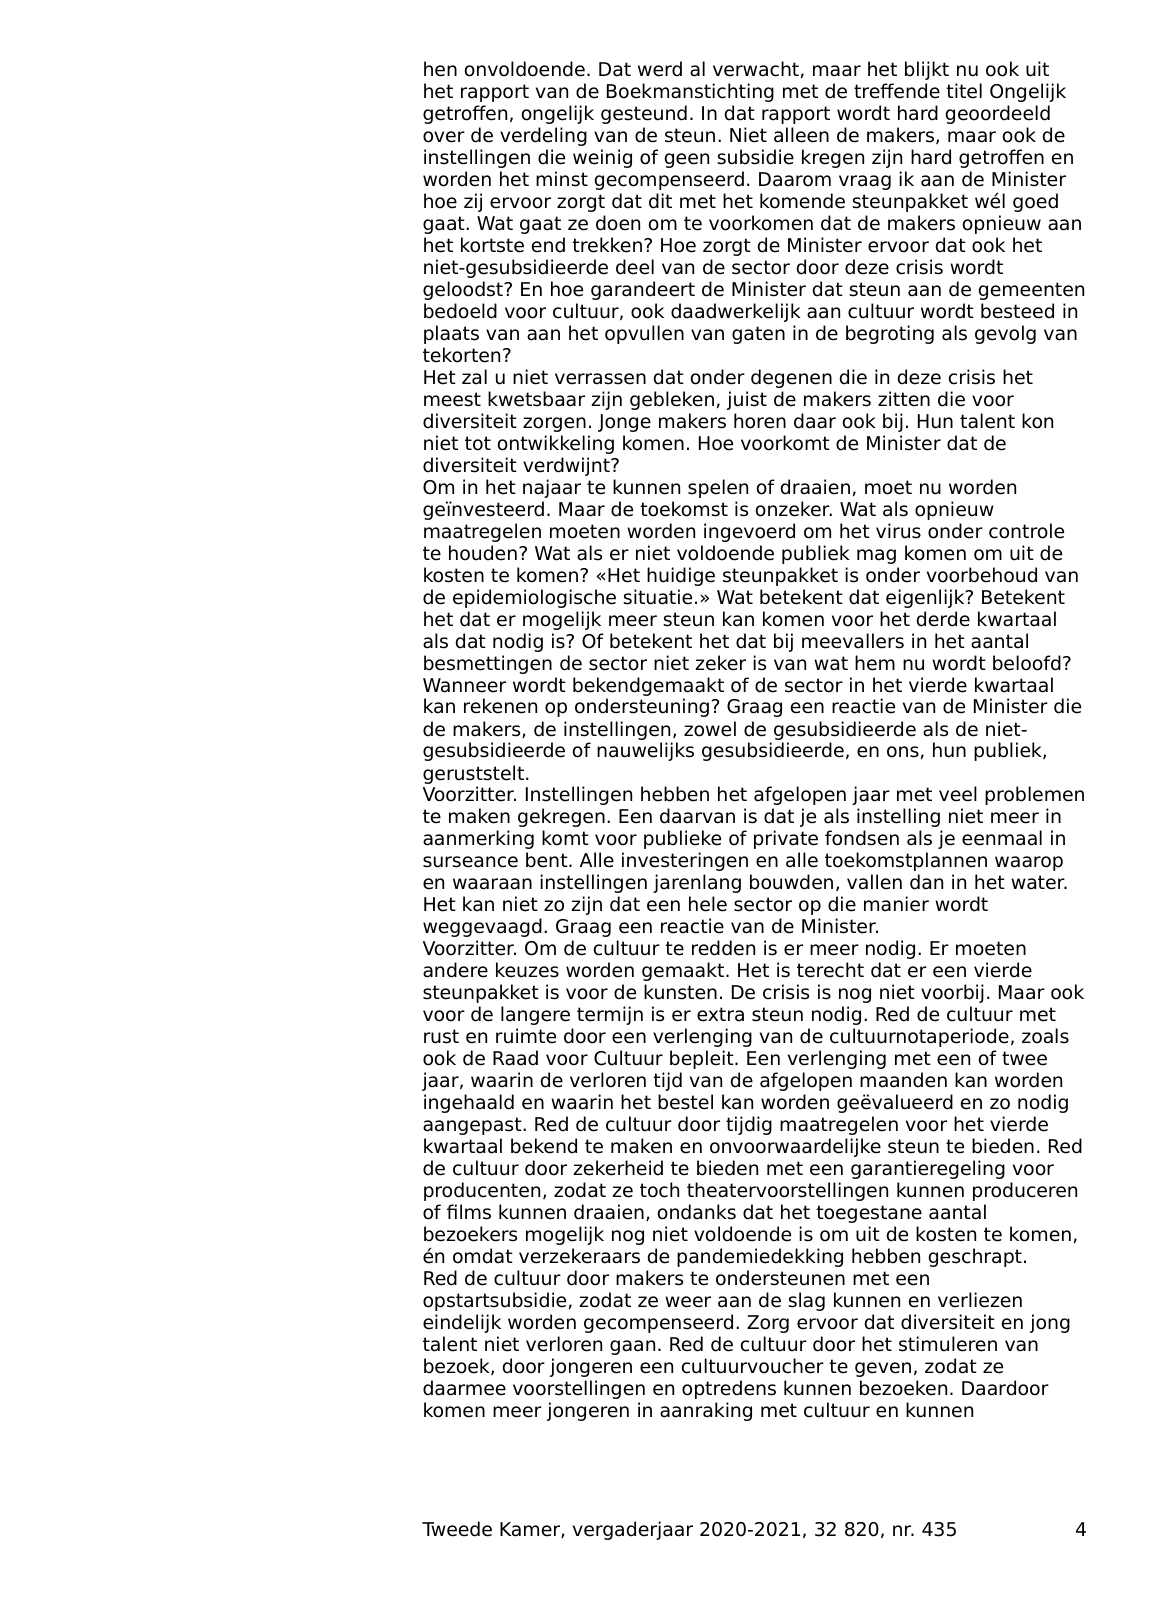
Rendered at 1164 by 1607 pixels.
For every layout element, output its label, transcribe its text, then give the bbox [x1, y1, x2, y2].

text Om in het najaar te kunnen spelen of draaien, moet nu worden geïnvesteerd. Maar de toekomst is onzeker. Wat als opnieuw maatregelen moeten worden ingevoerd om het virus onder controle te houden? Wat als er niet voldoende publiek mag komen om uit de kosten te komen? «Het huidige steunpakket is onder voorbehoud van de epidemiologische situatie.» Wat betekent dat eigenlijk? Betekent het dat er mogelijk meer steun kan komen voor het derde kwartaal als dat nodig is? Of betekent het dat bij meevallers in het aantal besmettingen de sector niet zeker is van wat hem nu wordt beloofd? Wanneer wordt bekendgemaakt of de sector in het vierde kwartaal kan rekenen op ondersteuning? Graag een reactie van de Minister die de makers, de instellingen, zowel de gesubsidieerde als de niet-gesubsidieerde of nauwelijks gesubsidieerde, en ons, hun publiek, geruststelt. [422, 477, 1087, 784]
text Red de cultuur door makers te ondersteunen met een opstartsubsidie, zodat ze weer aan de slag kunnen en verliezen eindelijk worden gecompenseerd. Zorg ervoor dat diversiteit en jong talent niet verloren gaan. Red de cultuur door het stimuleren van bezoek, door jongeren een cultuurvoucher te geven, zodat ze daarmee voorstellingen en optredens kunnen bezoeken. Daardoor komen meer jongeren in aanraking met cultuur en kunnen [422, 1268, 1087, 1422]
text Het zal u niet verrassen dat onder degenen die in deze crisis het meest kwetsbaar zijn gebleken, juist de makers zitten die voor diversiteit zorgen. Jonge makers horen daar ook bij. Hun talent kon niet tot ontwikkeling komen. Hoe voorkomt de Minister dat de diversiteit verdwijnt? [422, 367, 1087, 477]
text Voorzitter. Instellingen hebben het afgelopen jaar met veel problemen te maken gekregen. Een daarvan is dat je als instelling niet meer in aanmerking komt voor publieke of private fondsen als je eenmaal in surseance bent. Alle investeringen en alle toekomstplannen waarop en waaraan instellingen jarenlang bouwden, vallen dan in het water. Het kan niet zo zijn dat een hele sector op die manier wordt weggevaagd. Graag een reactie van de Minister. [422, 784, 1087, 938]
text hen onvoldoende. Dat werd al verwacht, maar het blijkt nu ook uit het rapport van de Boekmanstichting met de treffende titel Ongelijk getroffen, ongelijk gesteund. In dat rapport wordt hard geoordeeld over de verdeling van de steun. Niet alleen de makers, maar ook de instellingen die weinig of geen subsidie kregen zijn hard getroffen en worden het minst gecompenseerd. Daarom vraag ik aan de Minister hoe zij ervoor zorgt dat dit met het komende steunpakket wél goed gaat. Wat gaat ze doen om te voorkomen dat de makers opnieuw aan het kortste end trekken? Hoe zorgt de Minister ervoor dat ook het niet-gesubsidieerde deel van de sector door deze crisis wordt geloodst? En hoe garandeert de Minister dat steun aan de gemeenten bedoeld voor cultuur, ook daadwerkelijk aan cultuur wordt besteed in plaats van aan het opvullen van gaten in de begroting als gevolg van tekorten? [422, 59, 1087, 367]
text Voorzitter. Om de cultuur te redden is er meer nodig. Er moeten andere keuzes worden gemaakt. Het is terecht dat er een vierde steunpakket is voor de kunsten. De crisis is nog niet voorbij. Maar ook voor de langere termijn is er extra steun nodig. Red de cultuur met rust en ruimte door een verlenging van de cultuurnotaperiode, zoals ook de Raad voor Cultuur bepleit. Een verlenging met een of twee jaar, waarin de verloren tijd van de afgelopen maanden kan worden ingehaald en waarin het bestel kan worden geëvalueerd en zo nodig aangepast. Red de cultuur door tijdig maatregelen voor het vierde kwartaal bekend te maken en onvoorwaardelijke steun te bieden. Red de cultuur door zekerheid te bieden met een garantieregeling voor producenten, zodat ze toch theatervoorstellingen kunnen produceren of films kunnen draaien, ondanks dat het toegestane aantal bezoekers mogelijk nog niet voldoende is om uit de kosten te komen, én omdat verzekeraars de pandemiedekking hebben geschrapt. [422, 938, 1087, 1268]
